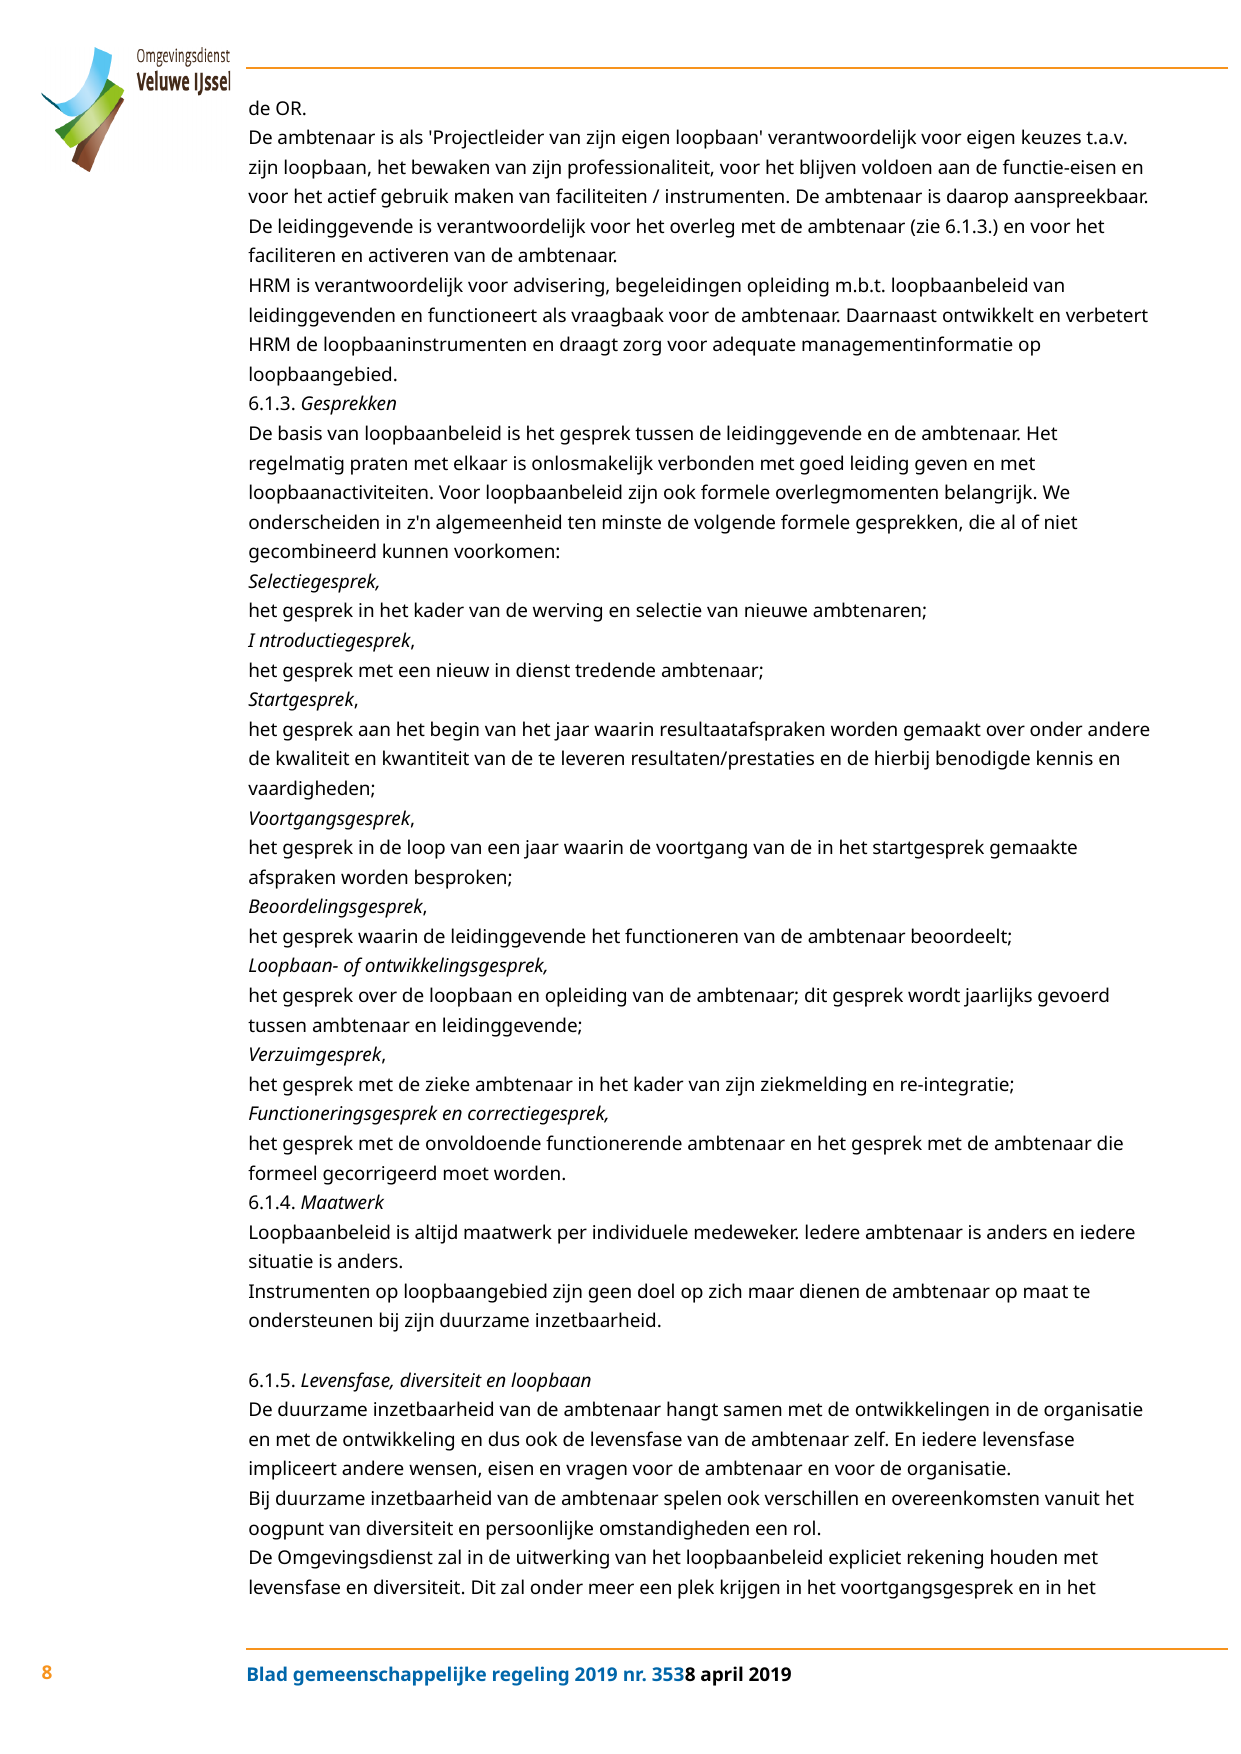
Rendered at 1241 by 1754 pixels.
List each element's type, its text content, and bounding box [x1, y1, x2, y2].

text het gesprek in het kader van de werving en selectie van nieuwe ambtenaren; [248, 598, 1152, 623]
text De leidinggevende is verantwoordelijk voor het overleg met de ambtenaar (zie 6.1.3.) en voor het faciliteren en activeren van de ambtenaar. [248, 213, 1152, 268]
text Voortgangsgesprek, [248, 805, 1152, 831]
text De duurzame inzetbaarheid van de ambtenaar hangt samen met de ontwikkelingen in de organisatie en met de ontwikkeling en dus ook de levensfase van de ambtenaar zelf. En iedere levensfase impliceert andere wensen, eisen en vragen voor de ambtenaar en voor de organisatie. [248, 1396, 1152, 1481]
text het gesprek in de loop van een jaar waarin de voortgang van de in het startgesprek gemaakte afspraken worden besproken; [248, 834, 1152, 890]
text het gesprek over de loopbaan en opleiding van de ambtenaar; dit gesprek wordt jaarlijks gevoerd tussen ambtenaar en leidinggevende; [248, 982, 1152, 1038]
text het gesprek met de zieke ambtenaar in het kader van zijn ziekmelding en re-integratie; [248, 1071, 1152, 1097]
text Verzuimgesprek, [248, 1041, 1152, 1067]
text 6.1.5. Levensfase, diversiteit en loopbaan [248, 1367, 1152, 1393]
text De ambtenaar is als 'Projectleider van zijn eigen loopbaan' verantwoordelijk voor eigen keuzes t.a.v. zijn loopbaan, het bewaken van zijn professionaliteit, voor het blijven voldoen aan de functie-eisen en voor het actief gebruik maken van faciliteiten / instrumenten. De ambtenaar is daarop aanspreekbaar. [248, 124, 1152, 209]
text de OR. [248, 95, 1152, 121]
text 6.1.4. Maatwerk [248, 1189, 1152, 1215]
text Bij duurzame inzetbaarheid van de ambtenaar spelen ook verschillen en overeenkomsten vanuit het oogpunt van diversiteit en persoonlijke omstandigheden een rol. [248, 1485, 1152, 1541]
text Startgesprek, [248, 686, 1152, 712]
text Functioneringsgesprek en correctiegesprek, [248, 1101, 1152, 1126]
text 6.1.3. Gesprekken [248, 391, 1152, 416]
text het gesprek aan het begin van het jaar waarin resultaatafspraken worden gemaakt over onder andere de kwaliteit en kwantiteit van de te leveren resultaten/prestaties en de hierbij benodigde kennis en vaardigheden; [248, 716, 1152, 801]
text De basis van loopbaanbeleid is het gesprek tussen de leidinggevende en de ambtenaar. Het regelmatig praten met elkaar is onlosmakelijk verbonden met goed leiding geven en met loopbaanactiviteiten. Voor loopbaanbeleid zijn ook formele overlegmomenten belangrijk. We onderscheiden in z'n algemeenheid ten minste de volgende formele gesprekken, die al of niet gecombineerd kunnen voorkomen: [248, 420, 1152, 564]
text Beoordelingsgesprek, [248, 893, 1152, 919]
text het gesprek met de onvoldoende functionerende ambtenaar en het gesprek met de ambtenaar die formeel gecorrigeerd moet worden. [248, 1130, 1152, 1186]
text HRM is verantwoordelijk voor advisering, begeleidingen opleiding m.b.t. loopbaanbeleid van leidinggevenden en functioneert als vraagbaak voor de ambtenaar. Daarnaast ontwikkelt en verbetert HRM de loopbaaninstrumenten en draagt zorg voor adequate managementinformatie op loopbaangebied. [248, 272, 1152, 387]
text De Omgevingsdienst zal in de uitwerking van het loopbaanbeleid expliciet rekening houden met levensfase en diversiteit. Dit zal onder meer een plek krijgen in het voortgangsgesprek en in het [248, 1544, 1152, 1600]
text Loopbaan- of ontwikkelingsgesprek, [248, 953, 1152, 978]
text Loopbaanbeleid is altijd maatwerk per individuele medeweker. ledere ambtenaar is anders en iedere situatie is anders. [248, 1219, 1152, 1274]
picture [41, 47, 231, 172]
text Instrumenten op loopbaangebied zijn geen doel op zich maar dienen de ambtenaar op maat te ondersteunen bij zijn duurzame inzetbaarheid. [248, 1278, 1152, 1333]
text het gesprek met een nieuw in dienst tredende ambtenaar; [248, 657, 1152, 683]
text Selectiegesprek, [248, 568, 1152, 594]
text I ntroductiegesprek, [248, 627, 1152, 653]
text het gesprek waarin de leidinggevende het functioneren van de ambtenaar beoordeelt; [248, 923, 1152, 949]
